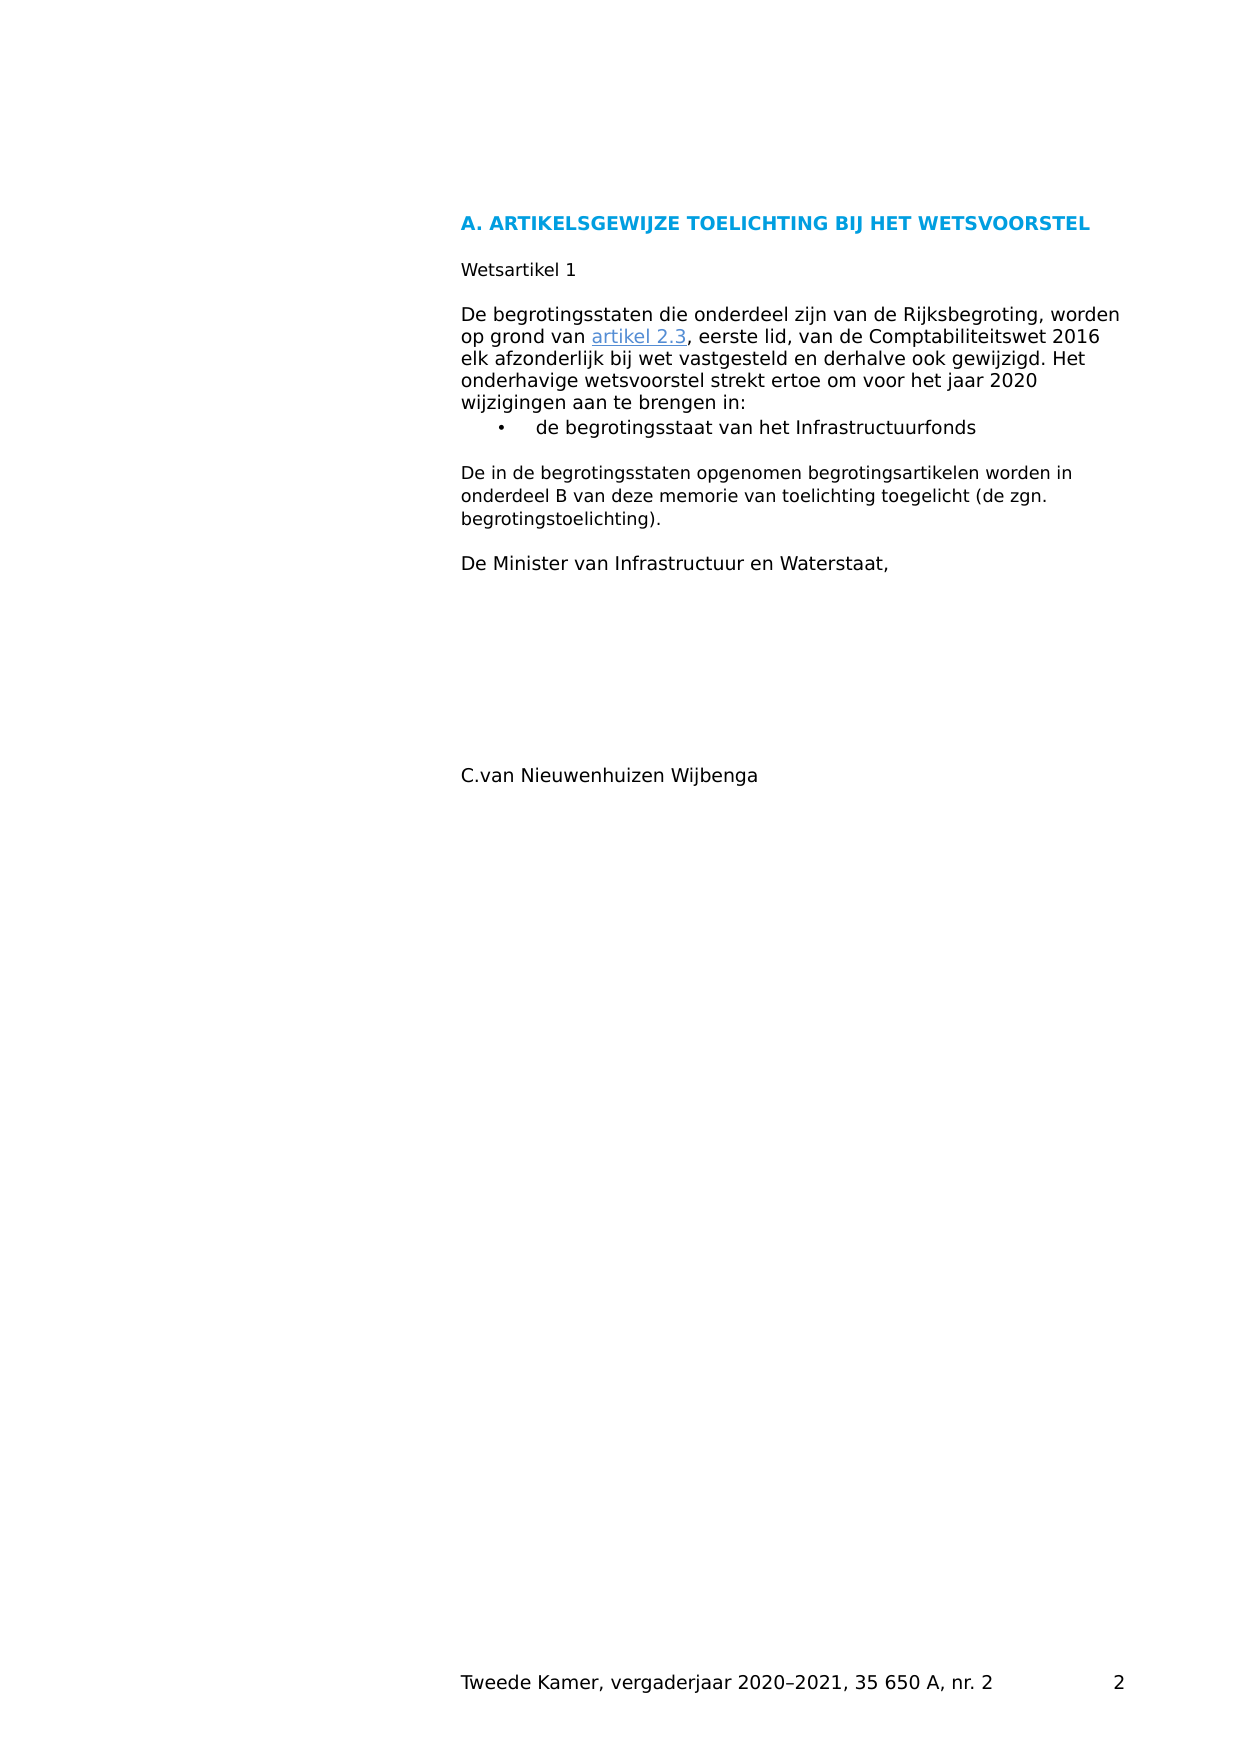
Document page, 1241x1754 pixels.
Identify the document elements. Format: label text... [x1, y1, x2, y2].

title A. ARTIKELSGEWIJZE TOELICHTING BIJ HET WETSVOORSTEL [461, 213, 1125, 235]
text De begrotingsstaten die onderdeel zijn van de Rijksbegroting, worden op grond van artikel 2.3, eerste lid, van de Comptabiliteitswet 2016 elk afzonderlijk bij wet vastgesteld en derhalve ook gewijzigd. Het onderhavige wetsvoorstel strekt ertoe om voor het jaar 2020 wijzigingen aan te brengen in: [461, 304, 1125, 414]
text De in de begrotingsstaten opgenomen begrotingsartikelen worden in onderdeel B van deze memorie van toelichting toegelicht (de zgn. begrotingstoelichting). [461, 461, 1125, 530]
text Wetsartikel 1 [461, 258, 1125, 281]
text De Minister van Infrastructuur en Waterstaat, [461, 553, 1125, 575]
list de begrotingsstaat van het Infrastructuurfonds [498, 414, 1125, 439]
text C.van Nieuwenhuizen Wijbenga [461, 765, 1125, 787]
